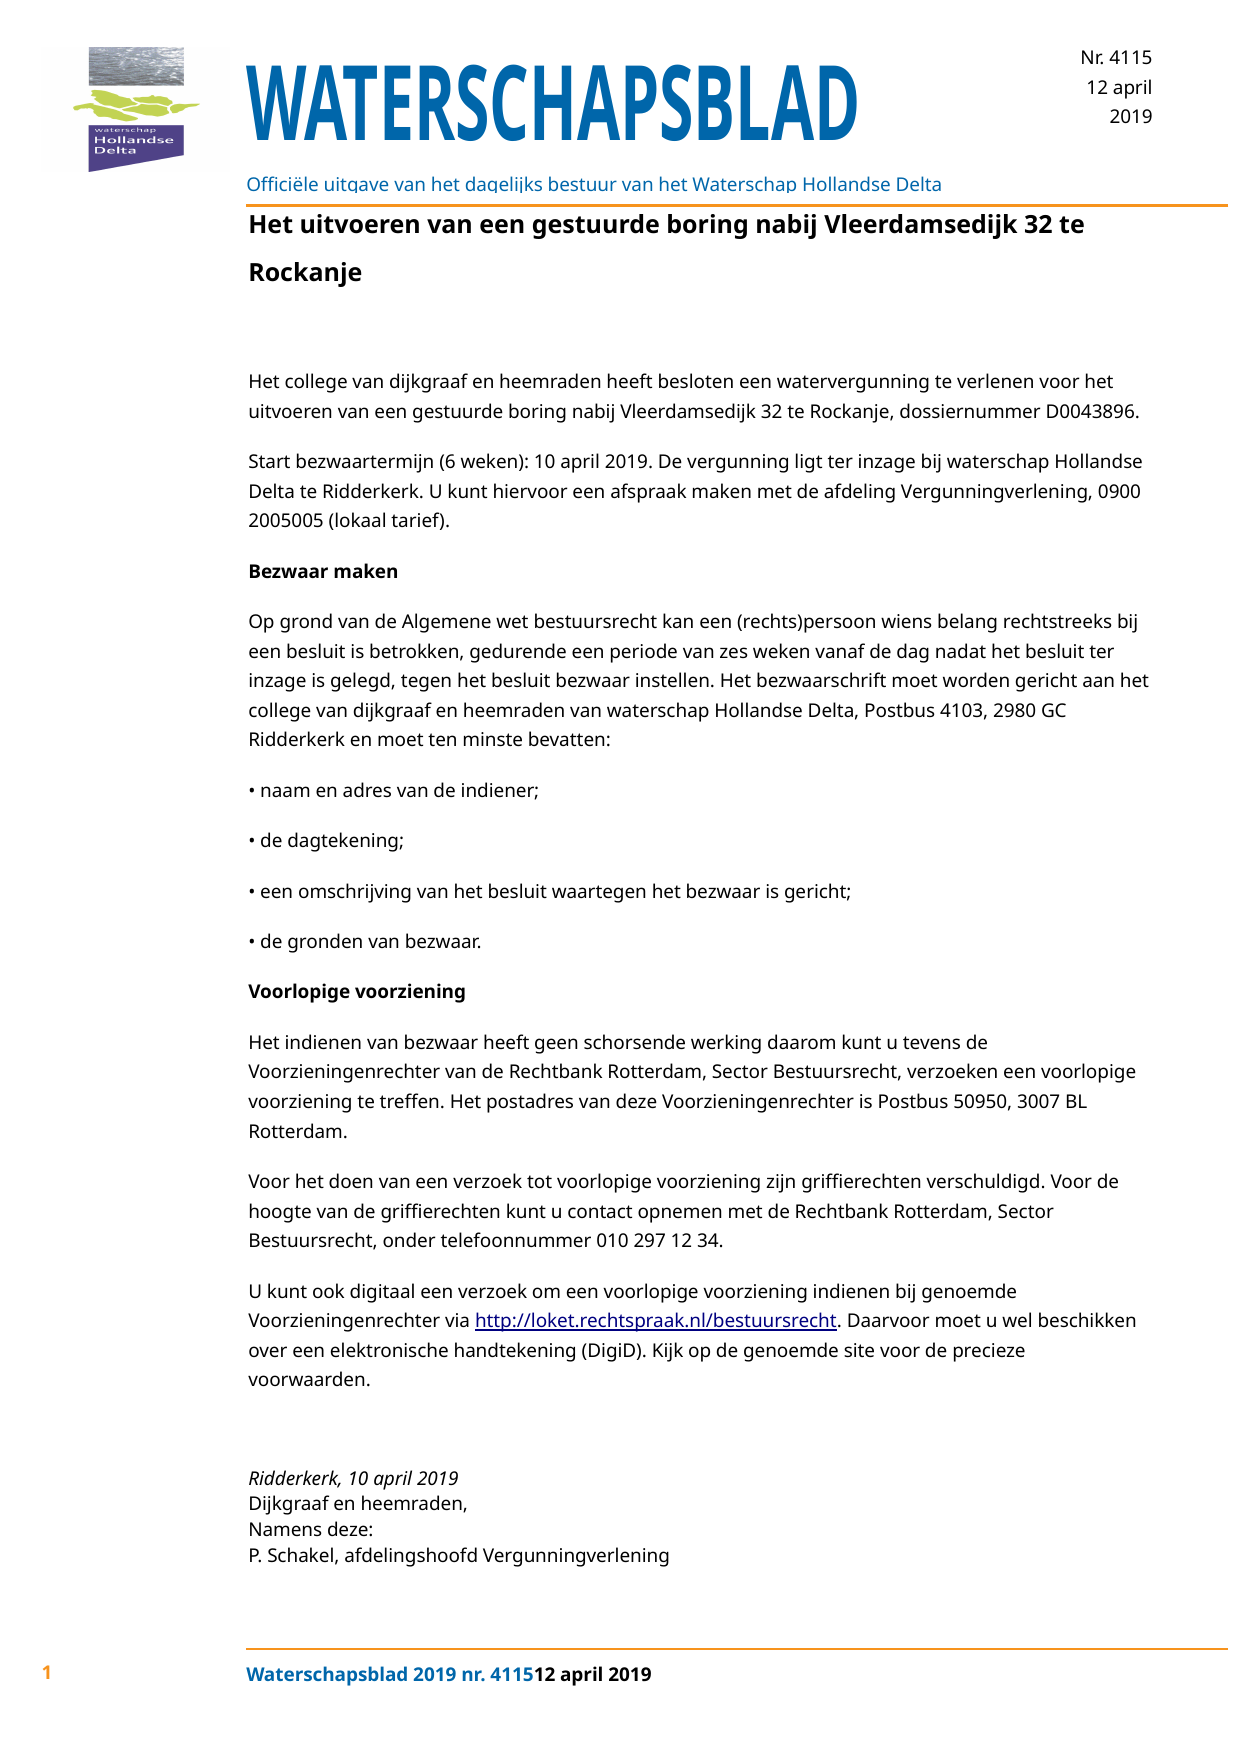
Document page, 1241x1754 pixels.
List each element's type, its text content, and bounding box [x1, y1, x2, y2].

text Ridderkerk, 10 april 2019 [248, 1465, 1152, 1491]
text Voor het doen van een verzoek tot voorlopige voorziening zijn griffierechten verschuldigd. Voor de hoogte van de griffierechten kunt u contact opnemen met de Rechtbank Rotterdam, Sector Bestuursrecht, onder telefoonnummer 010 297 12 34. [248, 1168, 1152, 1253]
text Bezwaar maken [248, 558, 1152, 584]
text • een omschrijving van het besluit waartegen het bezwaar is gericht; [248, 878, 1152, 904]
text Dijkgraaf en heemraden, [248, 1491, 1152, 1516]
text Het college van dijkgraaf en heemraden heeft besloten een watervergunning te verlenen voor het uitvoeren van een gestuurde boring nabij Vleerdamsedijk 32 te Rockanje, dossiernummer D0043896. [248, 368, 1152, 424]
text Namens deze: [248, 1516, 1152, 1542]
text • naam en adres van de indiener; [248, 777, 1152, 803]
picture [41, 47, 231, 172]
text P. Schakel, afdelingshoofd Vergunningverlening [248, 1542, 1152, 1568]
text Voorlopige voorziening [248, 979, 1152, 1004]
text • de gronden van bezwaar. [248, 928, 1152, 954]
text • de dagtekening; [248, 827, 1152, 853]
text U kunt ook digitaal een verzoek om een voorlopige voorziening indienen bij genoemde Voorzieningenrechter via http://loket.rechtspraak.nl/bestuursrecht. Daarvoor moet u wel beschikken over een elektronische handtekening (DigiD). Kijk op de genoemde site voor de precieze voorwaarden. [248, 1278, 1152, 1392]
text Het indienen van bezwaar heeft geen schorsende werking daarom kunt u tevens de Voorzieningenrechter van de Rechtbank Rotterdam, Sector Bestuursrecht, verzoeken een voorlopige voorziening te treffen. Het postadres van deze Voorzieningenrechter is Postbus 50950, 3007 BL Rotterdam. [248, 1029, 1152, 1144]
text Op grond van de Algemene wet bestuursrecht kan een (rechts)persoon wiens belang rechtstreeks bij een besluit is betrokken, gedurende een periode van zes weken vanaf de dag nadat het besluit ter inzage is gelegd, tegen het besluit bezwaar instellen. Het bezwaarschrift moet worden gericht aan het college van dijkgraaf en heemraden van waterschap Hollandse Delta, Postbus 4103, 2980 GC Ridderkerk en moet ten minste bevatten: [248, 608, 1152, 752]
text Start bezwaartermijn (6 weken): 10 april 2019. De vergunning ligt ter inzage bij waterschap Hollandse Delta te Ridderkerk. U kunt hiervoor een afspraak maken met de afdeling Vergunningverlening, 0900 2005005 (lokaal tarief). [248, 448, 1152, 533]
text Het uitvoeren van een gestuurde boring nabij Vleerdamsedijk 32 te Rockanje [248, 207, 1152, 288]
